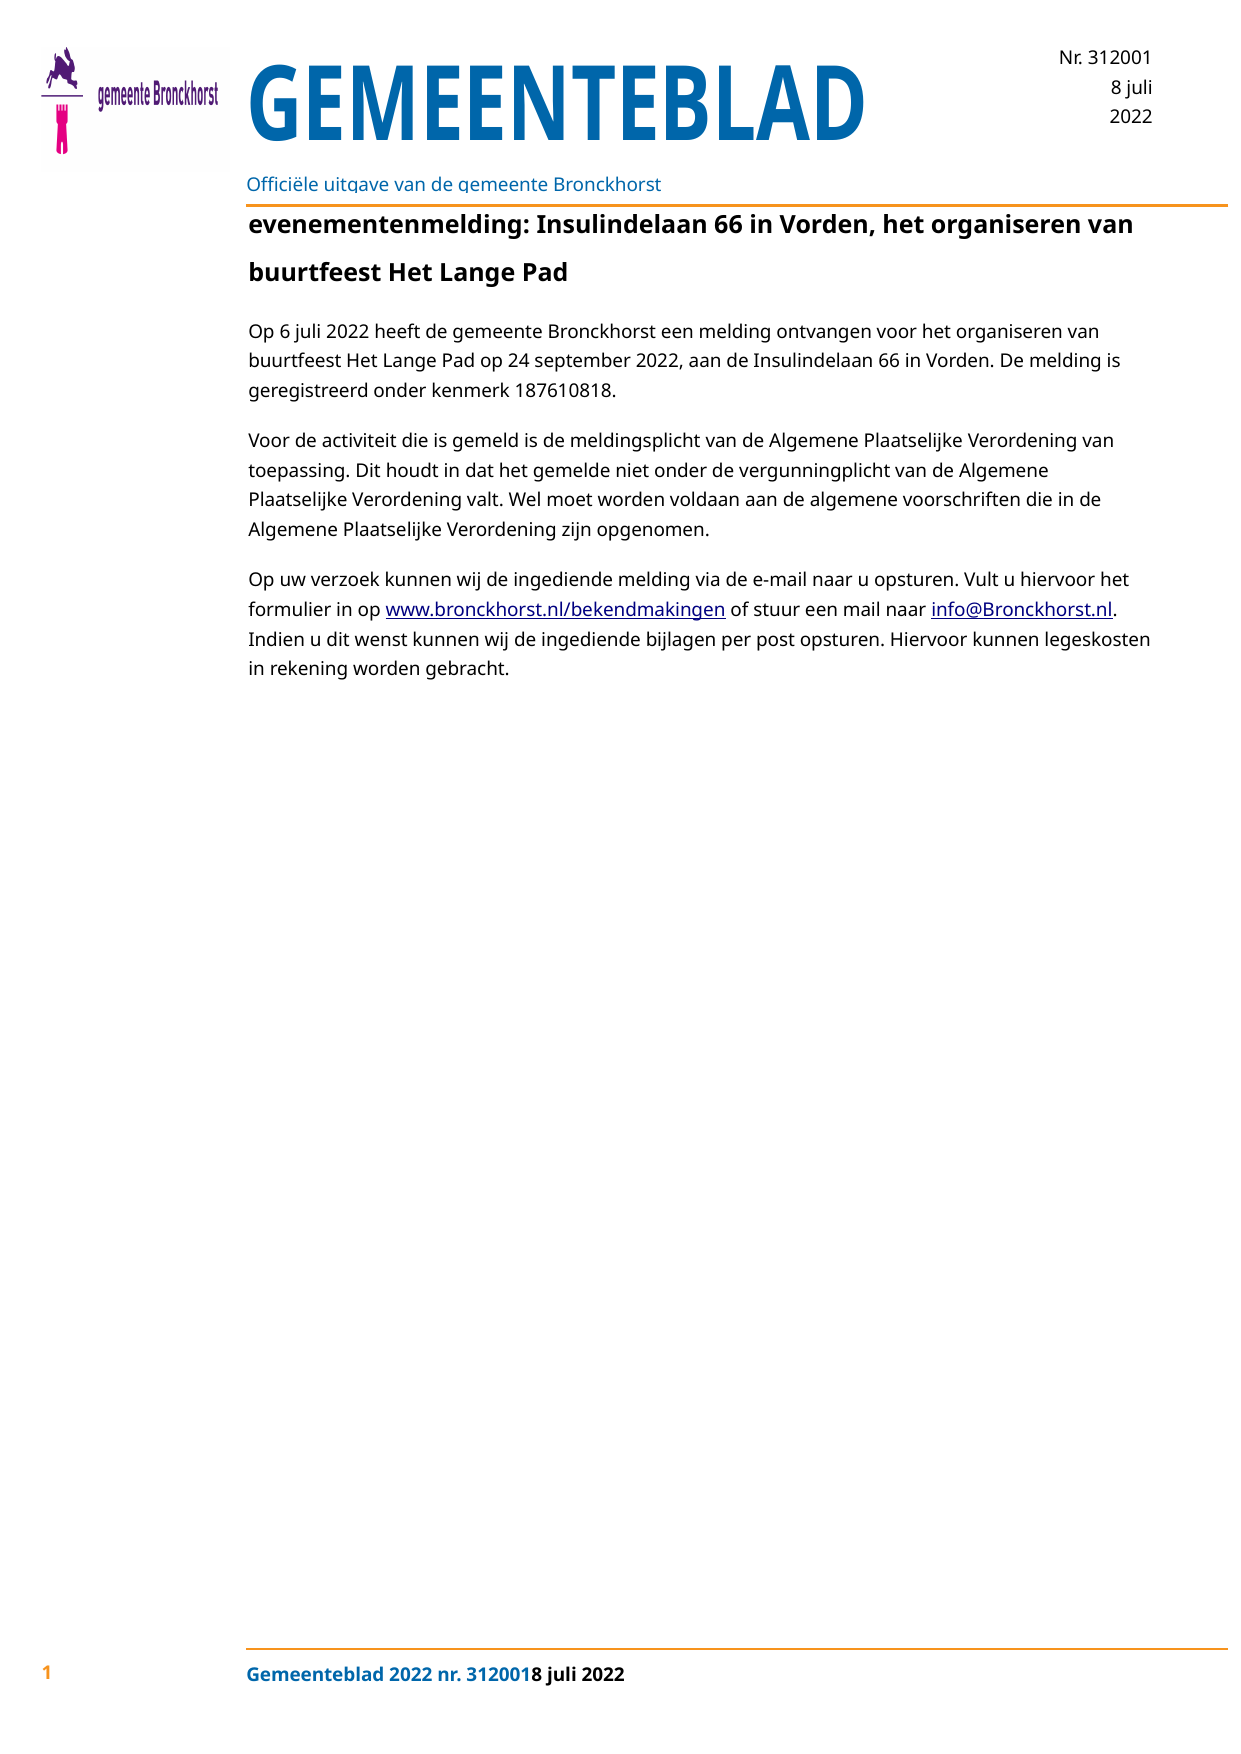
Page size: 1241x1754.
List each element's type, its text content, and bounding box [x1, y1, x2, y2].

text Voor de activiteit die is gemeld is de meldingsplicht van de Algemene Plaatselijke Verordening van toepassing. Dit houdt in dat het gemelde niet onder de vergunningplicht van de Algemene Plaatselijke Verordening valt. Wel moet worden voldaan aan de algemene voorschriften die in de Algemene Plaatselijke Verordening zijn opgenomen. [248, 427, 1152, 542]
text Op 6 juli 2022 heeft de gemeente Bronckhorst een melding ontvangen voor het organiseren van buurtfeest Het Lange Pad op 24 september 2022, aan de Insulindelaan 66 in Vorden. De melding is geregistreerd onder kenmerk 187610818. [248, 318, 1152, 403]
picture [41, 47, 231, 172]
text evenementenmelding: Insulindelaan 66 in Vorden, het organiseren van buurtfeest Het Lange Pad [248, 207, 1152, 288]
text Op uw verzoek kunnen wij de ingediende melding via de e-mail naar u opsturen. Vult u hiervoor het formulier in op www.bronckhorst.nl/bekendmakingen of stuur een mail naar info@Bronckhorst.nl. Indien u dit wenst kunnen wij de ingediende bijlagen per post opsturen. Hiervoor kunnen legeskosten in rekening worden gebracht. [248, 567, 1152, 681]
